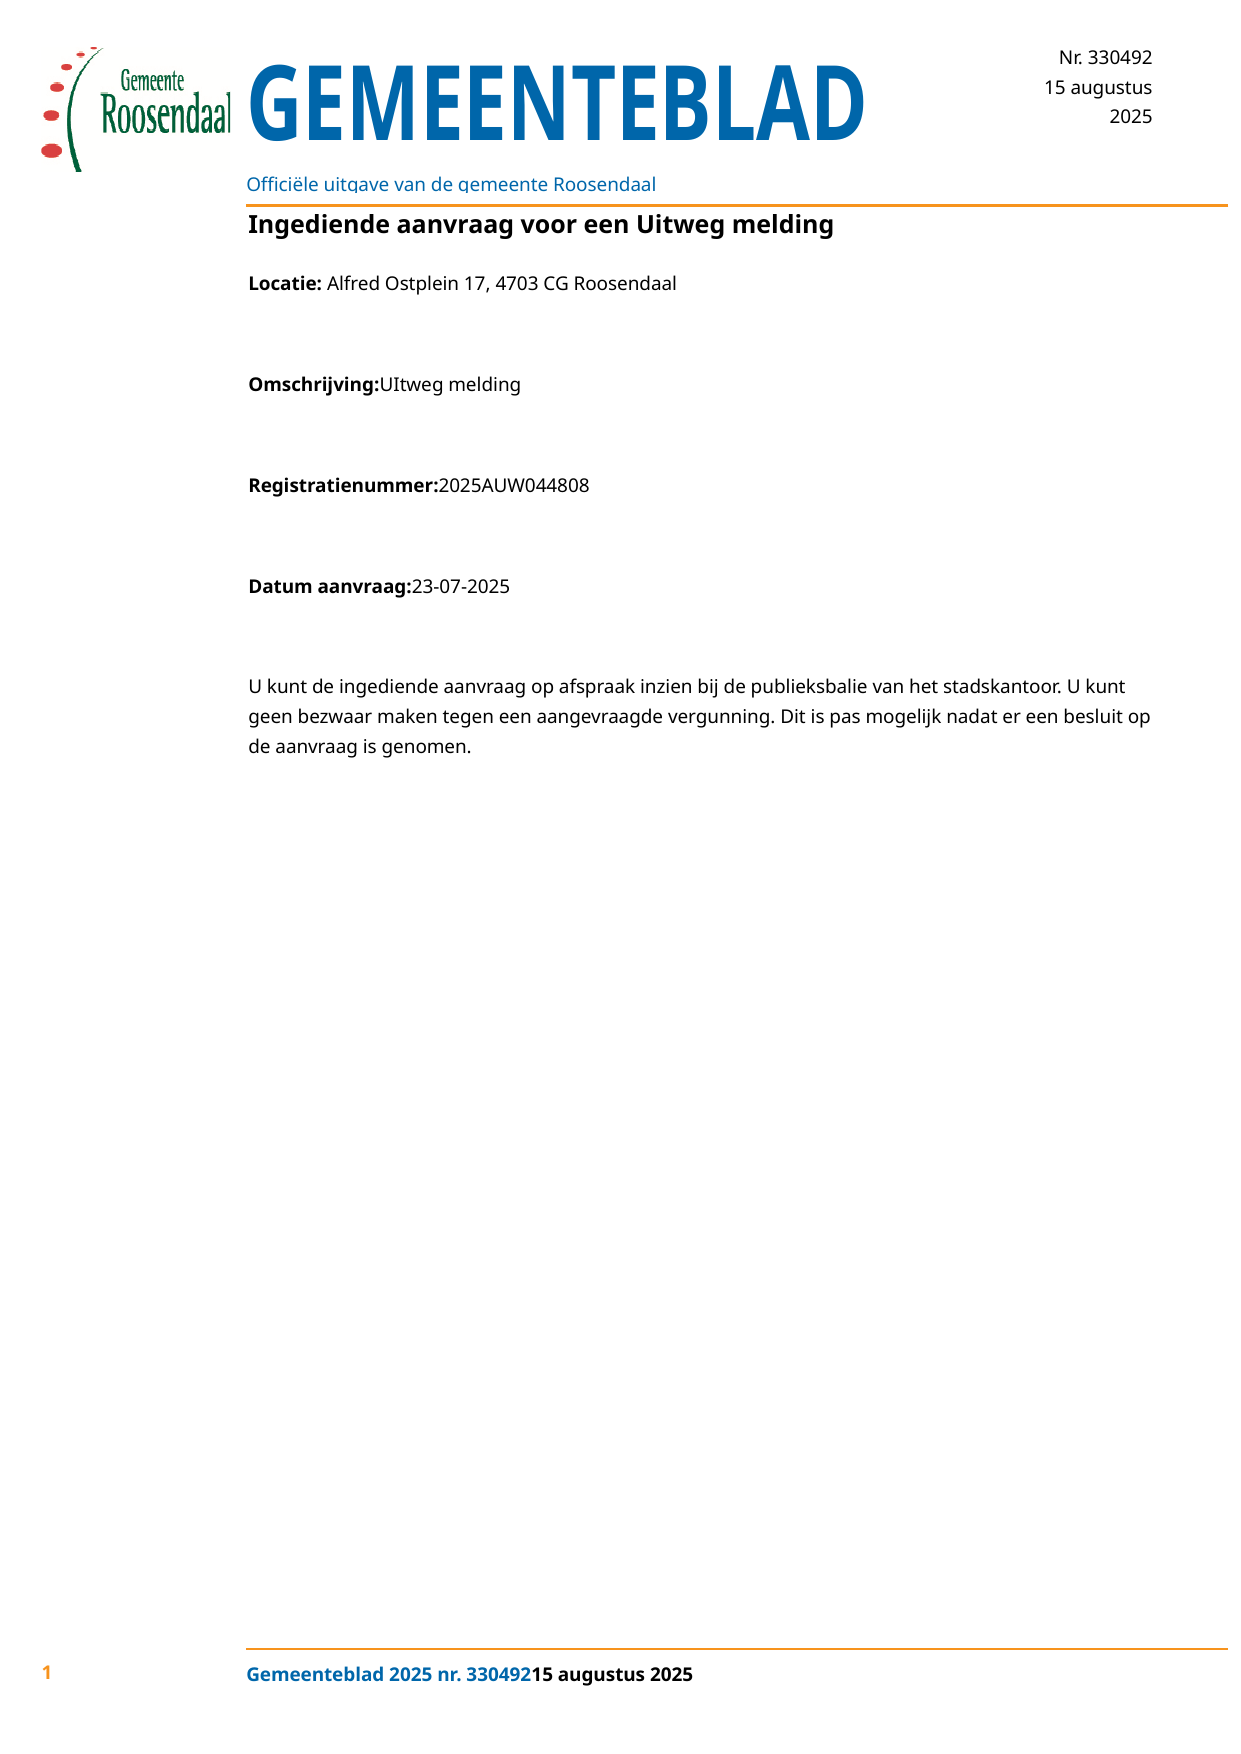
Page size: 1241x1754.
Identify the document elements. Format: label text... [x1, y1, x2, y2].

picture [41, 47, 231, 172]
text Locatie: Alfred Ostplein 17, 4703 CG Roosendaal [248, 270, 1152, 296]
text Omschrijving:UItweg melding [248, 371, 1152, 397]
text Registratienummer:2025AUW044808 [248, 472, 1152, 498]
text Ingediende aanvraag voor een Uitweg melding [248, 207, 1152, 241]
text Datum aanvraag:23-07-2025 [248, 573, 1152, 598]
text U kunt de ingediende aanvraag op afspraak inzien bij de publieksbalie van het stadskantoor. U kunt geen bezwaar maken tegen een aangevraagde vergunning. Dit is pas mogelijk nadat er een besluit op de aanvraag is genomen. [248, 674, 1152, 758]
